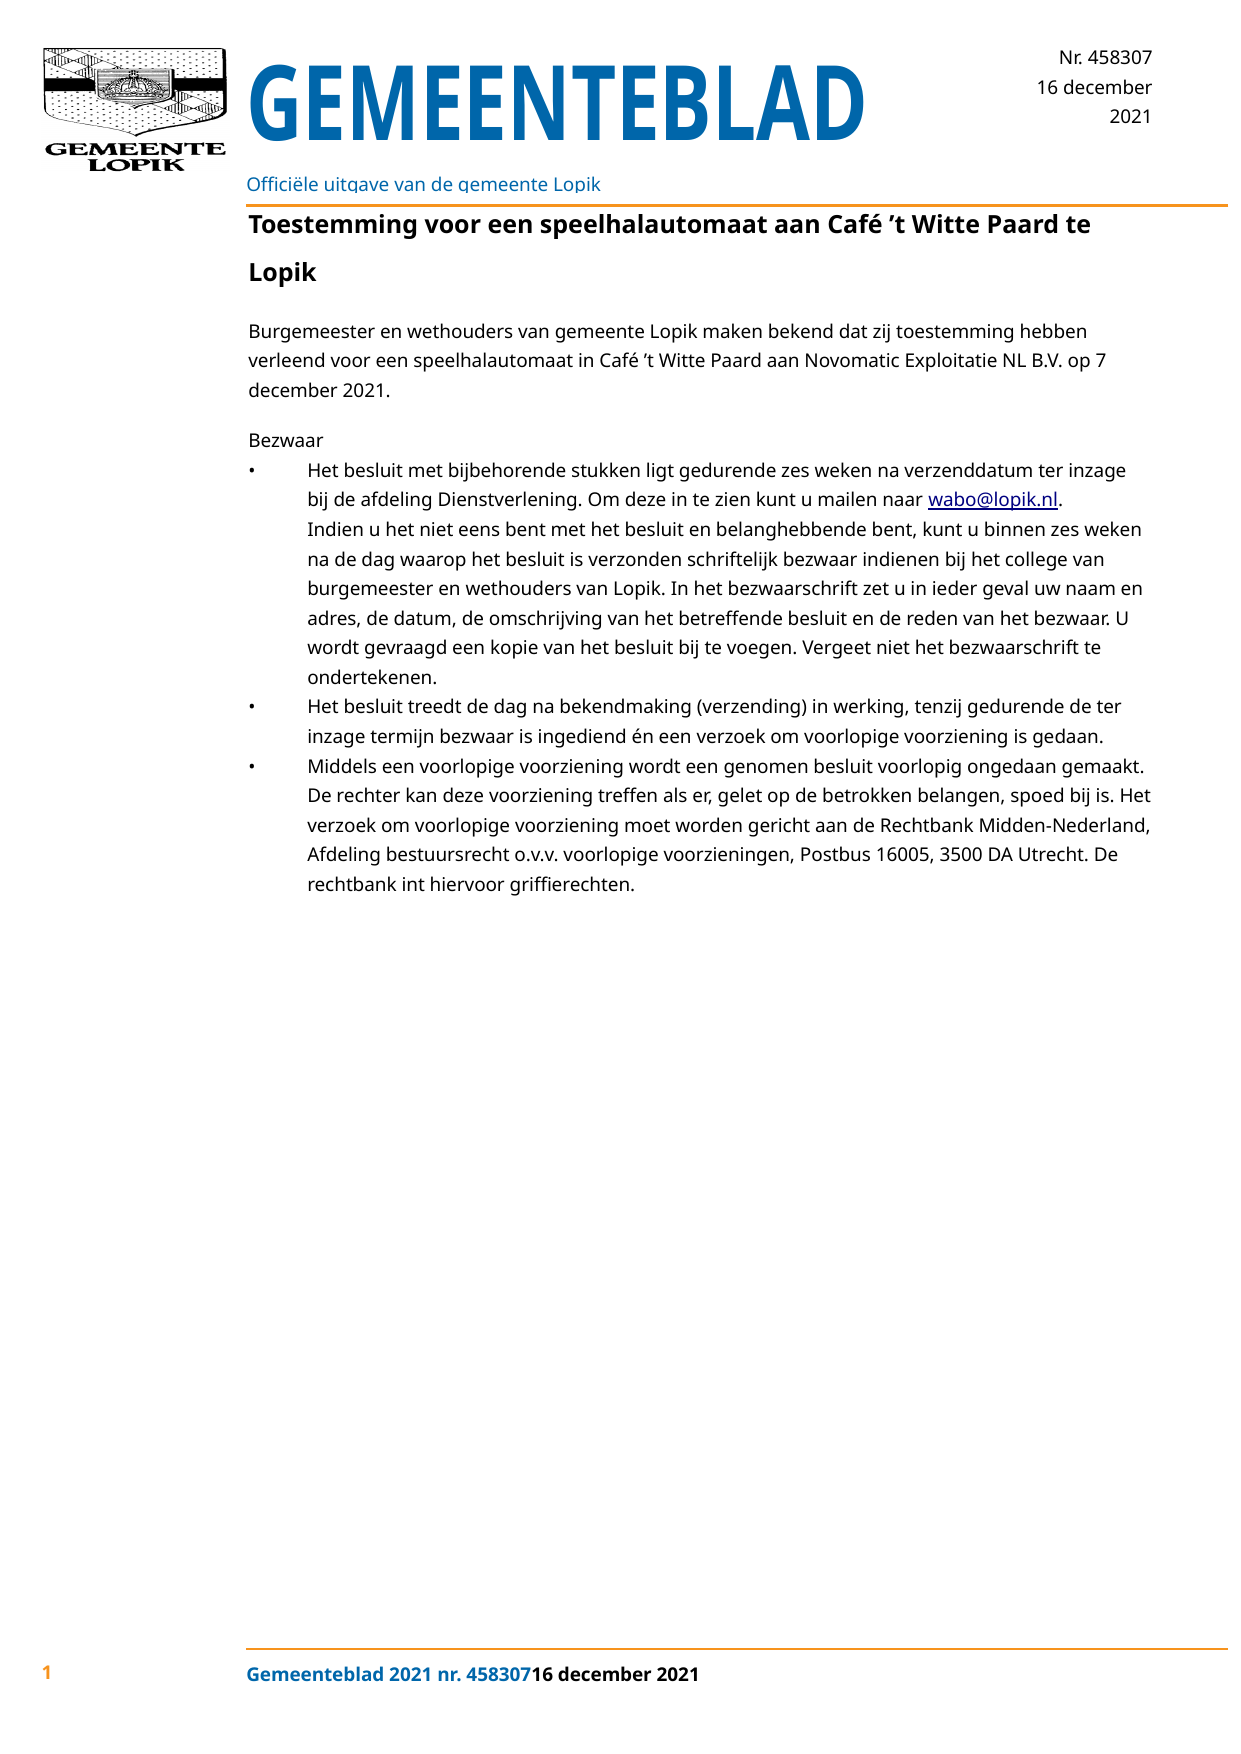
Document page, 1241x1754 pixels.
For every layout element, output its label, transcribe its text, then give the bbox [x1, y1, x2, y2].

picture [41, 47, 231, 172]
text Burgemeester en wethouders van gemeente Lopik maken bekend dat zij toestemming hebben verleend voor een speelhalautomaat in Café ’t Witte Paard aan Novomatic Exploitatie NL B.V. op 7 december 2021. [248, 318, 1152, 403]
text Toestemming voor een speelhalautomaat aan Café ’t Witte Paard te Lopik [248, 207, 1152, 288]
list Indien u het niet eens bent met het besluit en belanghebbende bent, kunt u binnen zes weken na de dag waarop het besluit is verzonden schriftelijk bezwaar indienen bij het college van burgemeester en wethouders van Lopik. In het bezwaarschrift zet u in ieder geval uw naam en adres, de datum, de omschrijving van het betreffende besluit en de reden van het bezwaar. U wordt gevraagd een kopie van het besluit bij te voegen. Vergeet niet het bezwaarschrift te ondertekenen. [248, 516, 1152, 690]
list Het besluit met bijbehorende stukken ligt gedurende zes weken na verzenddatum ter inzage bij de afdeling Dienstverlening. Om deze in te zien kunt u mailen naar wabo@lopik.nl. [248, 457, 1152, 512]
list Het besluit treedt de dag na bekendmaking (verzending) in werking, tenzij gedurende de ter inzage termijn bezwaar is ingediend én een verzoek om voorlopige voorziening is gedaan. [248, 694, 1152, 749]
text Bezwaar [248, 427, 1152, 453]
list Middels een voorlopige voorziening wordt een genomen besluit voorlopig ongedaan gemaakt. De rechter kan deze voorziening treffen als er, gelet op de betrokken belangen, spoed bij is. Het verzoek om voorlopige voorziening moet worden gericht aan de Rechtbank Midden-Nederland, Afdeling bestuursrecht o.v.v. voorlopige voorzieningen, Postbus 16005, 3500 DA Utrecht. De rechtbank int hiervoor griffierechten. [248, 753, 1152, 897]
